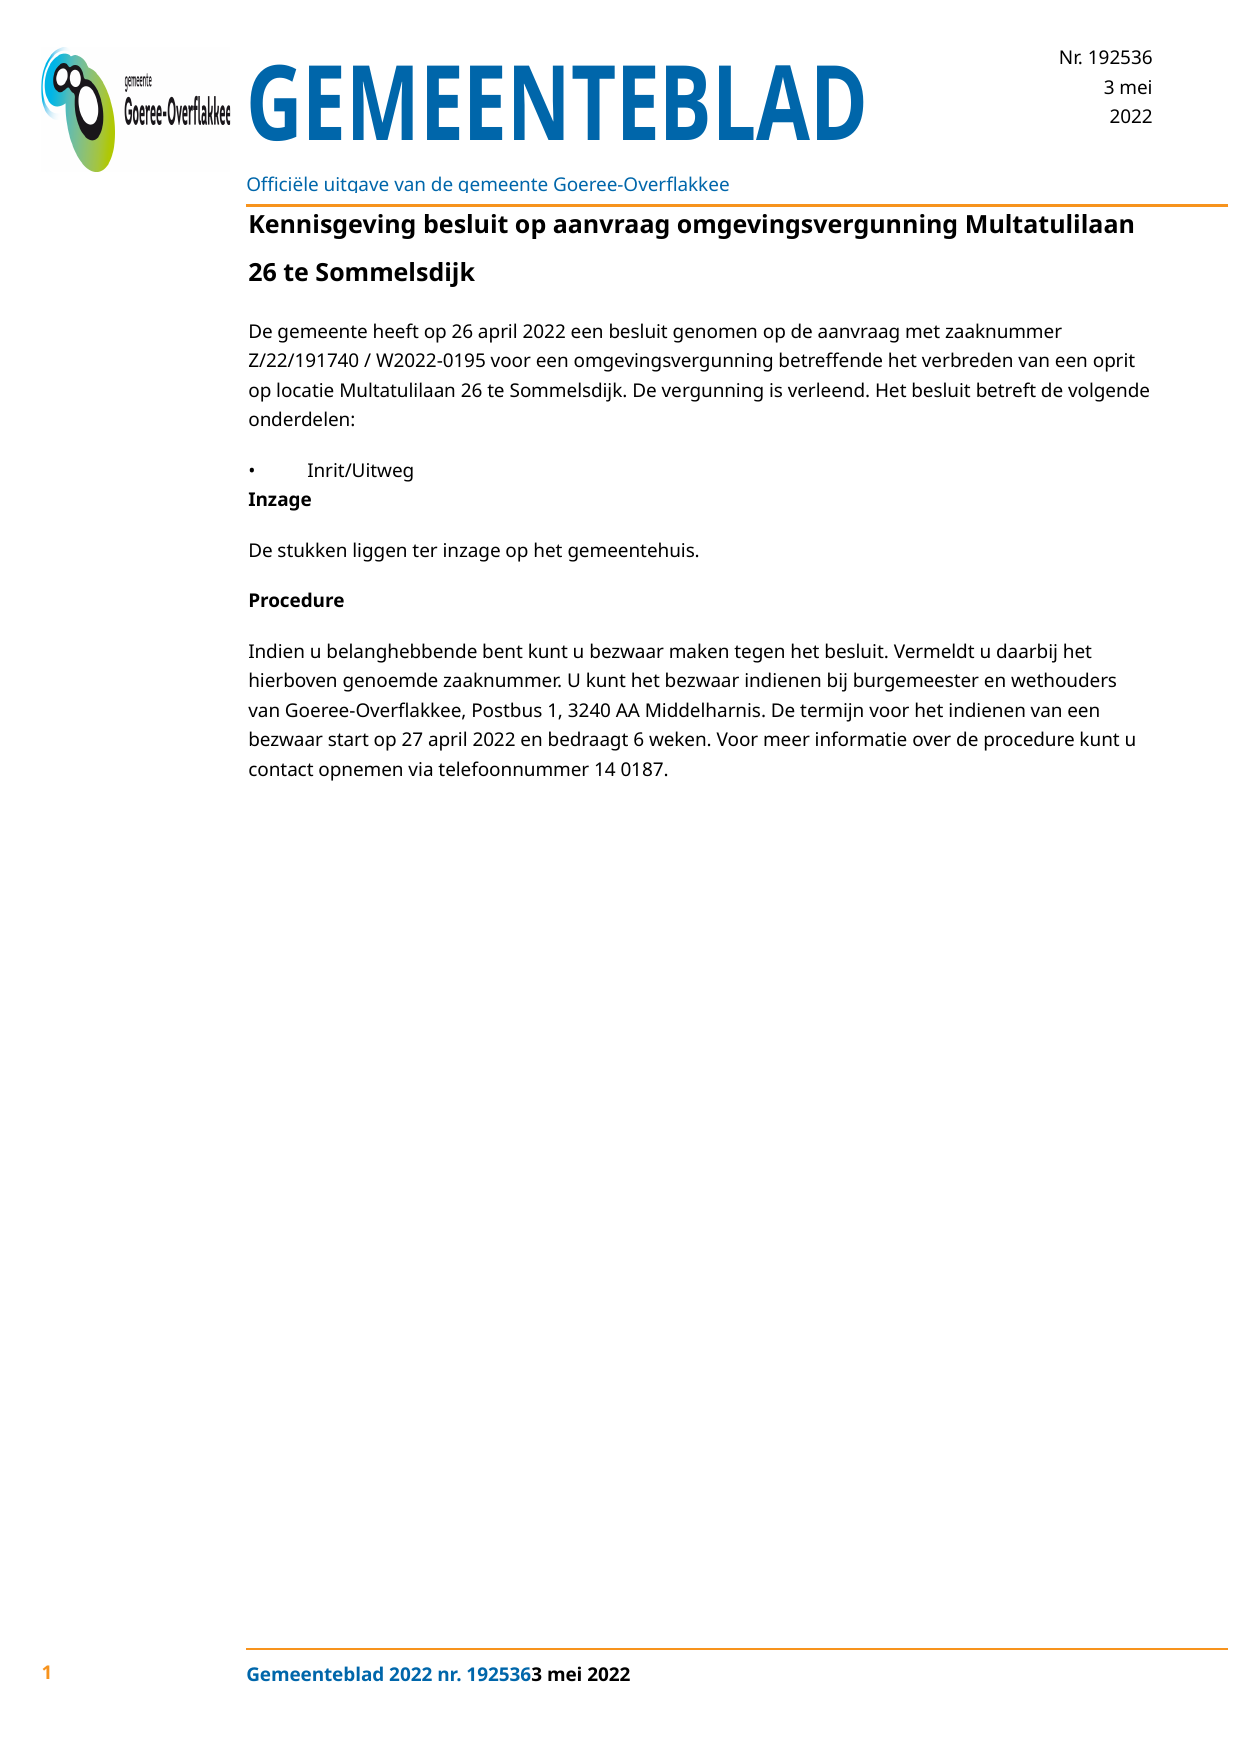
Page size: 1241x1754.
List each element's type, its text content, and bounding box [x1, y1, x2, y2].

text Indien u belanghebbende bent kunt u bezwaar maken tegen het besluit. Vermeldt u daarbij het hierboven genoemde zaaknummer. U kunt het bezwaar indienen bij burgemeester en wethouders van Goeree-Overflakkee, Postbus 1, 3240 AA Middelharnis. De termijn voor het indienen van een bezwaar start op 27 april 2022 en bedraagt 6 weken. Voor meer informatie over de procedure kunt u contact opnemen via telefoonnummer 14 0187. [248, 638, 1152, 782]
text Kennisgeving besluit op aanvraag omgevingsvergunning Multatulilaan 26 te Sommelsdijk [248, 207, 1152, 288]
text De stukken liggen ter inzage op het gemeentehuis. [248, 537, 1152, 563]
list Inrit/Uitweg [248, 457, 1152, 483]
text De gemeente heeft op 26 april 2022 een besluit genomen op de aanvraag met zaaknummer Z/22/191740 / W2022-0195 voor een omgevingsvergunning betreffende het verbreden van een oprit op locatie Multatulilaan 26 te Sommelsdijk. De vergunning is verleend. Het besluit betreft de volgende onderdelen: [248, 318, 1152, 432]
text Inzage [248, 487, 1152, 512]
picture [41, 47, 231, 172]
text Procedure [248, 587, 1152, 613]
